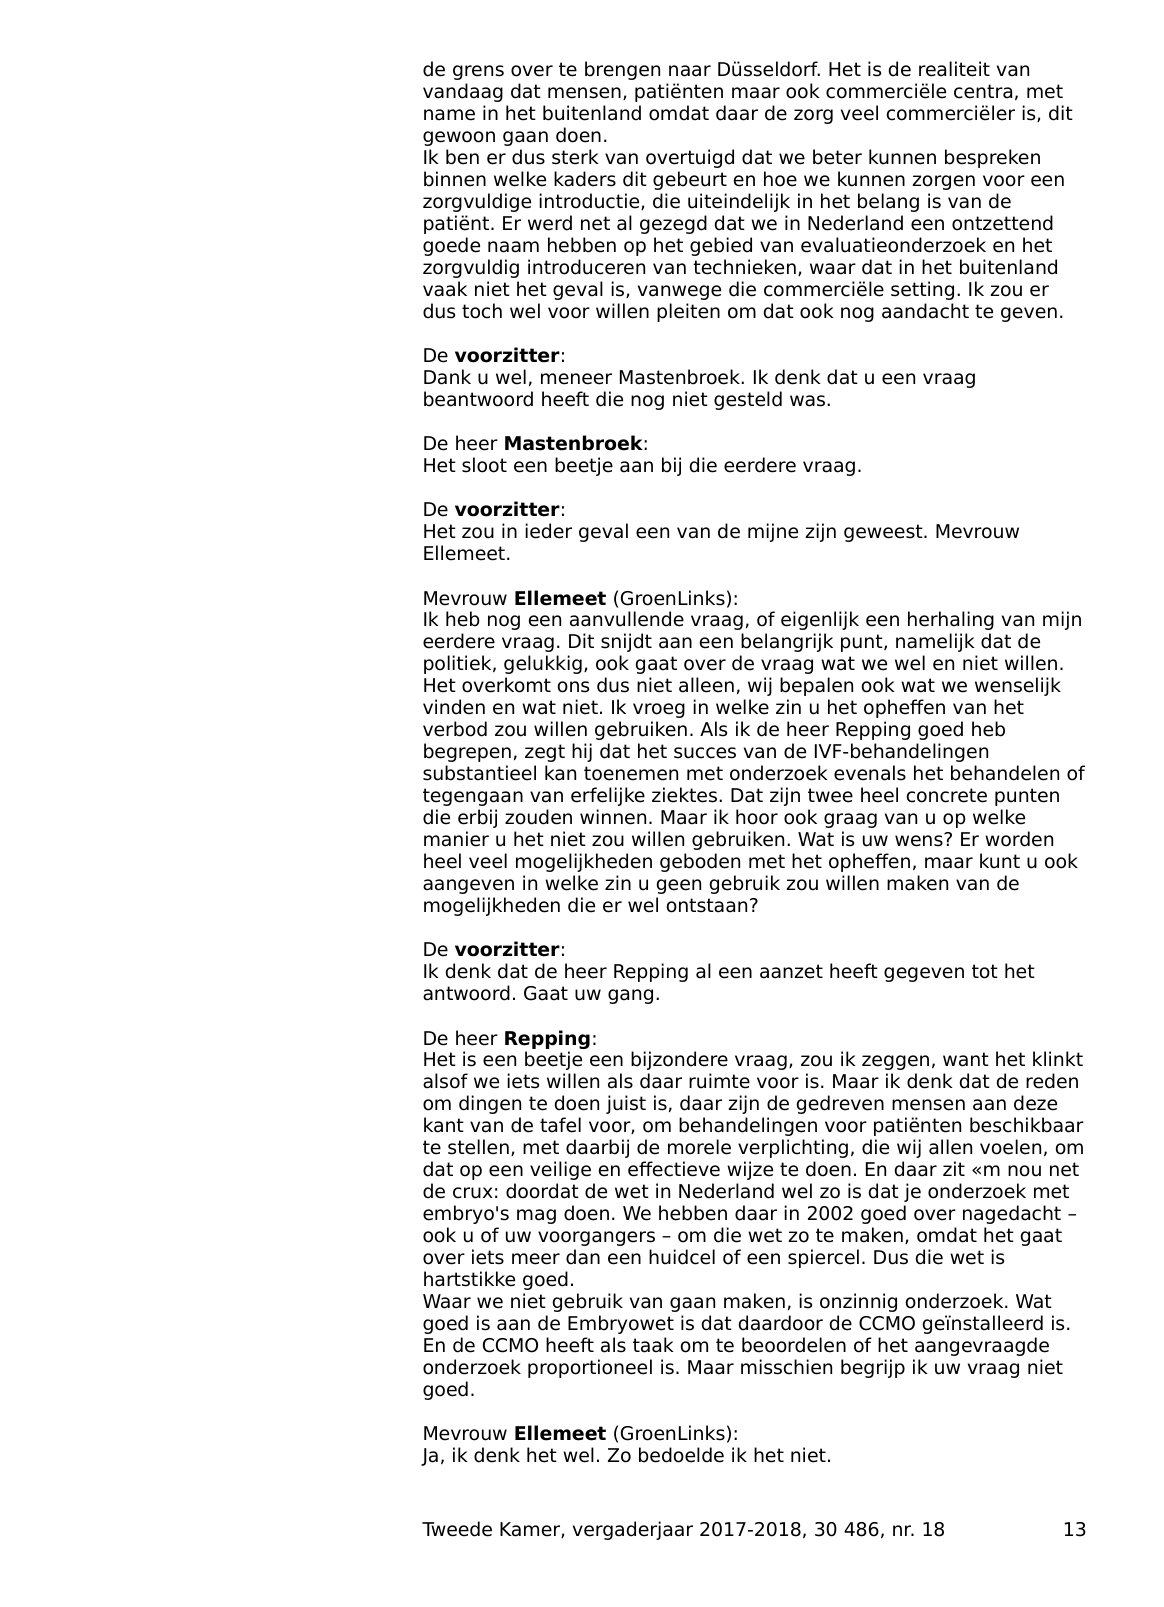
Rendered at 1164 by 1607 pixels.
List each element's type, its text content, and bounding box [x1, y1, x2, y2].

text De voorzitter: [422, 345, 1087, 367]
text Ik ben er dus sterk van overtuigd dat we beter kunnen bespreken binnen welke kaders dit gebeurt en hoe we kunnen zorgen voor een zorgvuldige introductie, die uiteindelijk in het belang is van de patiënt. Er werd net al gezegd dat we in Nederland een ontzettend goede naam hebben op het gebied van evaluatieonderzoek en het zorgvuldig introduceren van technieken, waar dat in het buitenland vaak niet het geval is, vanwege die commerciële setting. Ik zou er dus toch wel voor willen pleiten om dat ook nog aandacht te geven. [422, 147, 1087, 323]
text Mevrouw Ellemeet (GroenLinks): [422, 587, 1087, 609]
text De voorzitter: [422, 939, 1087, 961]
text Mevrouw Ellemeet (GroenLinks): [422, 1423, 1087, 1445]
text De voorzitter: [422, 499, 1087, 521]
text Het zou in ieder geval een van de mijne zijn geweest. Mevrouw Ellemeet. [422, 521, 1087, 565]
text Waar we niet gebruik van gaan maken, is onzinnig onderzoek. Wat goed is aan de Embryowet is dat daardoor de CCMO geïnstalleerd is. En de CCMO heeft als taak om te beoordelen of het aangevraagde onderzoek proportioneel is. Maar misschien begrijp ik uw vraag niet goed. [422, 1291, 1087, 1401]
text De heer Mastenbroek: [422, 433, 1087, 455]
text de grens over te brengen naar Düsseldorf. Het is de realiteit van vandaag dat mensen, patiënten maar ook commerciële centra, met name in het buitenland omdat daar de zorg veel commerciëler is, dit gewoon gaan doen. [422, 59, 1087, 147]
text Dank u wel, meneer Mastenbroek. Ik denk dat u een vraag beantwoord heeft die nog niet gesteld was. [422, 367, 1087, 411]
text Ja, ik denk het wel. Zo bedoelde ik het niet. [422, 1445, 1087, 1467]
text Het is een beetje een bijzondere vraag, zou ik zeggen, want het klinkt alsof we iets willen als daar ruimte voor is. Maar ik denk dat de reden om dingen te doen juist is, daar zijn de gedreven mensen aan deze kant van de tafel voor, om behandelingen voor patiënten beschikbaar te stellen, met daarbij de morele verplichting, die wij allen voelen, om dat op een veilige en effectieve wijze te doen. En daar zit «m nou net de crux: doordat de wet in Nederland wel zo is dat je onderzoek met embryo's mag doen. We hebben daar in 2002 goed over nagedacht – ook u of uw voorgangers – om die wet zo te maken, omdat het gaat over iets meer dan een huidcel of een spiercel. Dus die wet is hartstikke goed. [422, 1049, 1087, 1291]
text Het sloot een beetje aan bij die eerdere vraag. [422, 455, 1087, 477]
text De heer Repping: [422, 1027, 1087, 1049]
text Ik heb nog een aanvullende vraag, of eigenlijk een herhaling van mijn eerdere vraag. Dit snijdt aan een belangrijk punt, namelijk dat de politiek, gelukkig, ook gaat over de vraag wat we wel en niet willen. Het overkomt ons dus niet alleen, wij bepalen ook wat we wenselijk vinden en wat niet. Ik vroeg in welke zin u het opheffen van het verbod zou willen gebruiken. Als ik de heer Repping goed heb begrepen, zegt hij dat het succes van de IVF-behandelingen substantieel kan toenemen met onderzoek evenals het behandelen of tegengaan van erfelijke ziektes. Dat zijn twee heel concrete punten die erbij zouden winnen. Maar ik hoor ook graag van u op welke manier u het niet zou willen gebruiken. Wat is uw wens? Er worden heel veel mogelijkheden geboden met het opheffen, maar kunt u ook aangeven in welke zin u geen gebruik zou willen maken van de mogelijkheden die er wel ontstaan? [422, 609, 1087, 917]
text Ik denk dat de heer Repping al een aanzet heeft gegeven tot het antwoord. Gaat uw gang. [422, 961, 1087, 1005]
